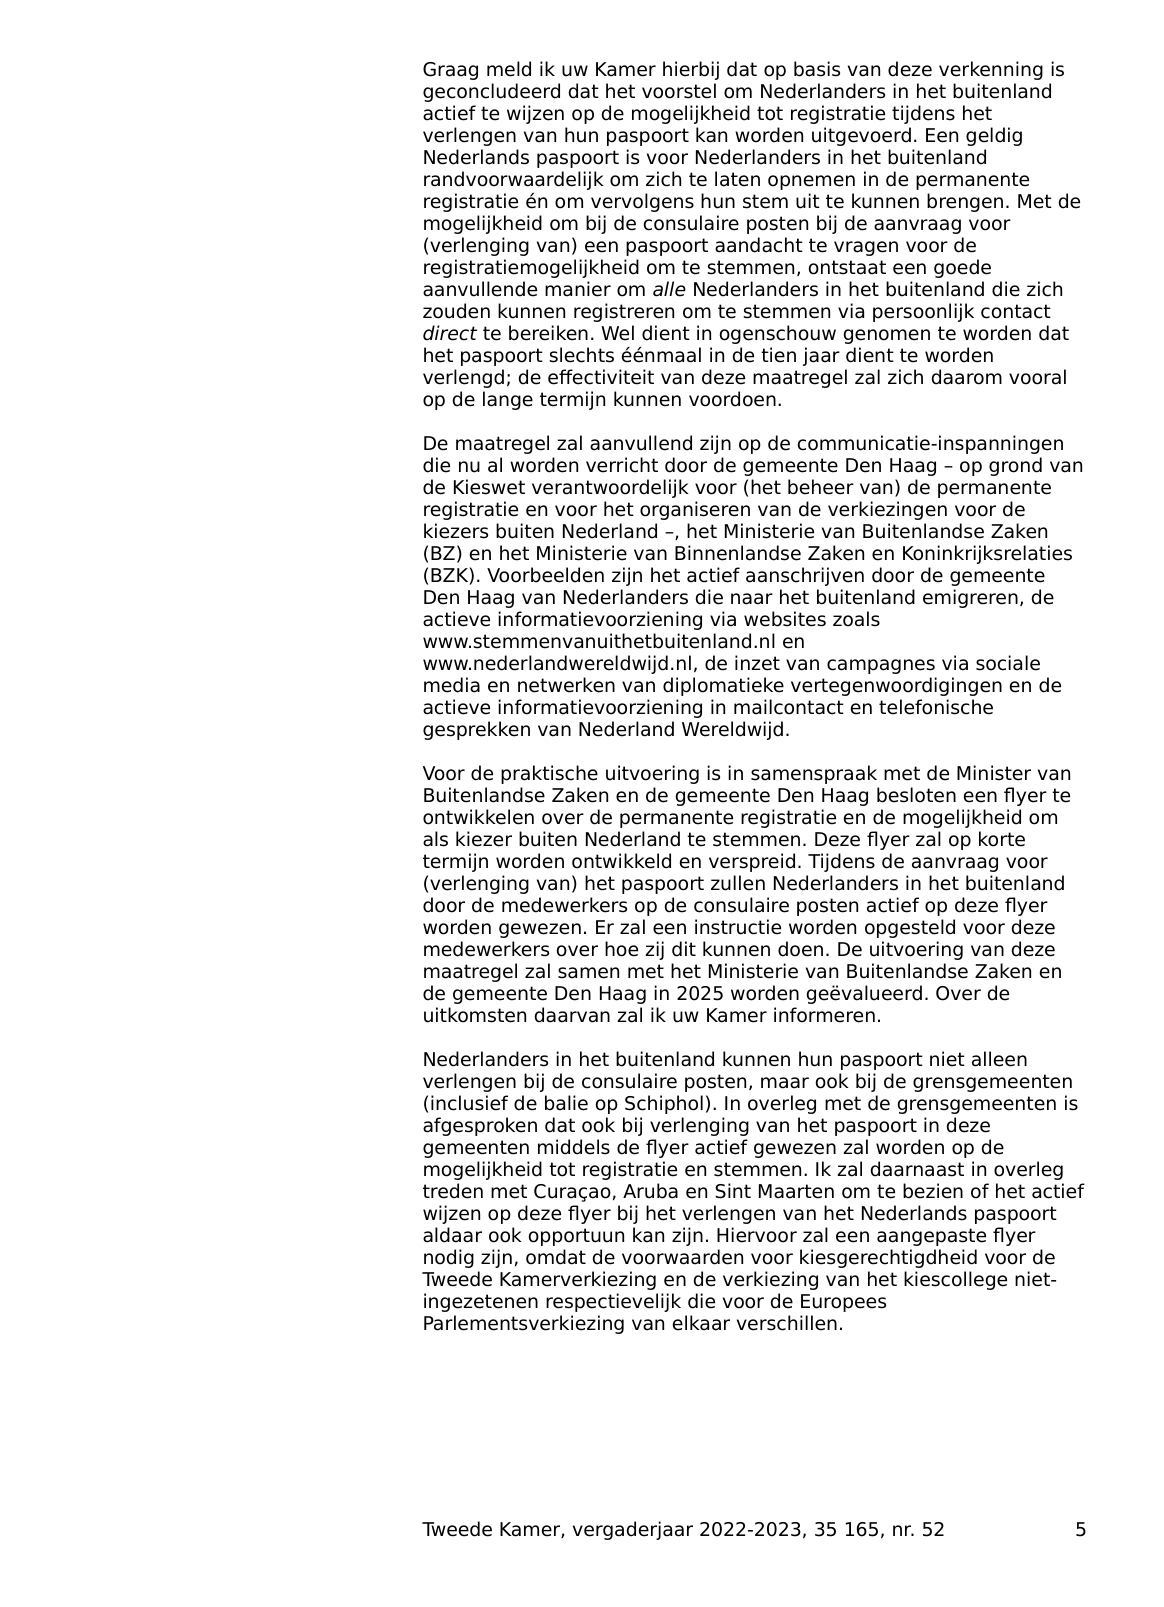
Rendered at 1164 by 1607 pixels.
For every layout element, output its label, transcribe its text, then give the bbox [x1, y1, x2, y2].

text Graag meld ik uw Kamer hierbij dat op basis van deze verkenning is geconcludeerd dat het voorstel om Nederlanders in het buitenland actief te wijzen op de mogelijkheid tot registratie tijdens het verlengen van hun paspoort kan worden uitgevoerd. Een geldig Nederlands paspoort is voor Nederlanders in het buitenland randvoorwaardelijk om zich te laten opnemen in de permanente registratie én om vervolgens hun stem uit te kunnen brengen. Met de mogelijkheid om bij de consulaire posten bij de aanvraag voor (verlenging van) een paspoort aandacht te vragen voor de registratiemogelijkheid om te stemmen, ontstaat een goede aanvullende manier om alle Nederlanders in het buitenland die zich zouden kunnen registreren om te stemmen via persoonlijk contact direct te bereiken. Wel dient in ogenschouw genomen te worden dat het paspoort slechts éénmaal in de tien jaar dient te worden verlengd; de effectiviteit van deze maatregel zal zich daarom vooral op de lange termijn kunnen voordoen. [422, 59, 1087, 411]
text Nederlanders in het buitenland kunnen hun paspoort niet alleen verlengen bij de consulaire posten, maar ook bij de grensgemeenten (inclusief de balie op Schiphol). In overleg met de grensgemeenten is afgesproken dat ook bij verlenging van het paspoort in deze gemeenten middels de flyer actief gewezen zal worden op de mogelijkheid tot registratie en stemmen. Ik zal daarnaast in overleg treden met Curaçao, Aruba en Sint Maarten om te bezien of het actief wijzen op deze flyer bij het verlengen van het Nederlands paspoort aldaar ook opportuun kan zijn. Hiervoor zal een aangepaste flyer nodig zijn, omdat de voorwaarden voor kiesgerechtigdheid voor de Tweede Kamerverkiezing en de verkiezing van het kiescollege niet-ingezetenen respectievelijk die voor de Europees Parlementsverkiezing van elkaar verschillen. [422, 1049, 1087, 1334]
text De maatregel zal aanvullend zijn op de communicatie-inspanningen die nu al worden verricht door de gemeente Den Haag – op grond van de Kieswet verantwoordelijk voor (het beheer van) de permanente registratie en voor het organiseren van de verkiezingen voor de kiezers buiten Nederland –, het Ministerie van Buitenlandse Zaken (BZ) en het Ministerie van Binnenlandse Zaken en Koninkrijksrelaties (BZK). Voorbeelden zijn het actief aanschrijven door de gemeente Den Haag van Nederlanders die naar het buitenland emigreren, de actieve informatievoorziening via websites zoals www.stemmenvanuithetbuitenland.nl en www.nederlandwereldwijd.nl, de inzet van campagnes via sociale media en netwerken van diplomatieke vertegenwoordigingen en de actieve informatievoorziening in mailcontact en telefonische gesprekken van Nederland Wereldwijd. [422, 433, 1087, 741]
text Voor de praktische uitvoering is in samenspraak met de Minister van Buitenlandse Zaken en de gemeente Den Haag besloten een flyer te ontwikkelen over de permanente registratie en de mogelijkheid om als kiezer buiten Nederland te stemmen. Deze flyer zal op korte termijn worden ontwikkeld en verspreid. Tijdens de aanvraag voor (verlenging van) het paspoort zullen Nederlanders in het buitenland door de medewerkers op de consulaire posten actief op deze flyer worden gewezen. Er zal een instructie worden opgesteld voor deze medewerkers over hoe zij dit kunnen doen. De uitvoering van deze maatregel zal samen met het Ministerie van Buitenlandse Zaken en de gemeente Den Haag in 2025 worden geëvalueerd. Over de uitkomsten daarvan zal ik uw Kamer informeren. [422, 763, 1087, 1027]
